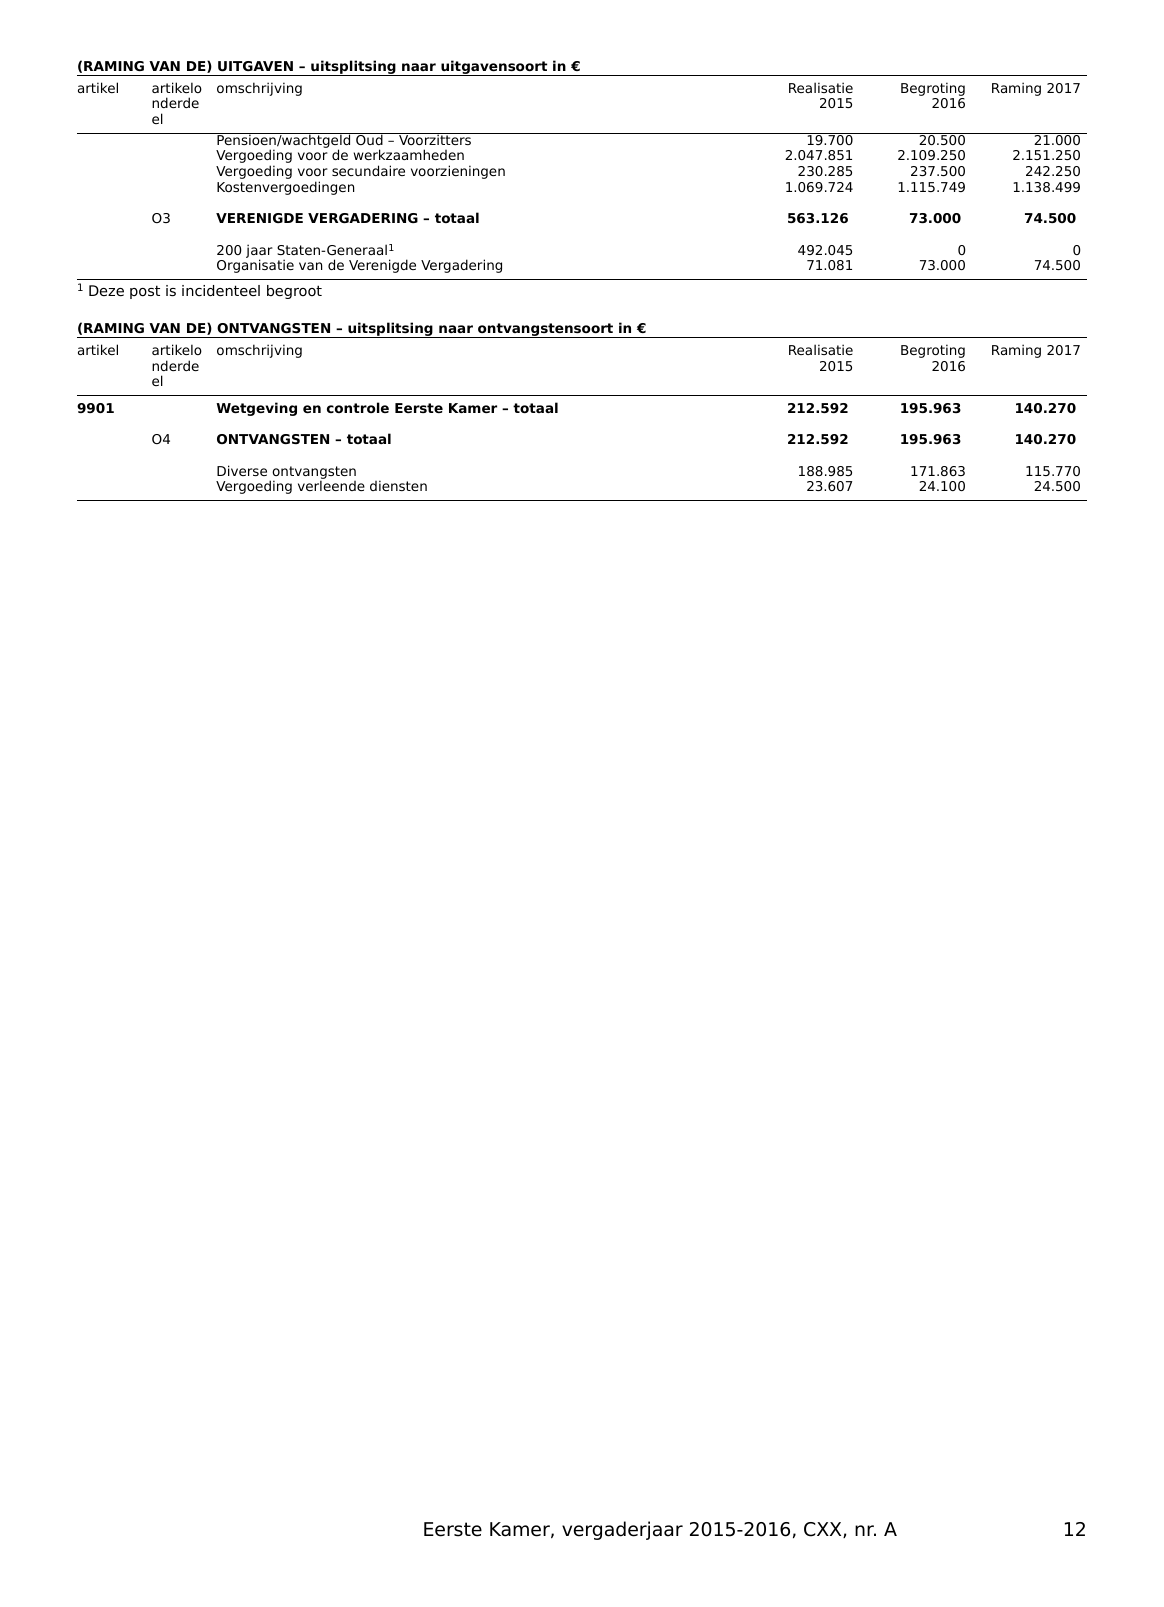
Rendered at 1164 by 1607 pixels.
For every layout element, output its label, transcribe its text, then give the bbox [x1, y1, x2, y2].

table_cell [859, 448, 972, 463]
table_cell [146, 463, 210, 479]
table_cell 492.045 [746, 243, 859, 258]
table_cell omschrijving [210, 338, 746, 395]
table_cell [146, 396, 210, 416]
table_cell 19.700 [746, 134, 859, 148]
table_cell [77, 243, 146, 258]
table_cell 195.963 [859, 432, 972, 448]
table_cell 1.115.749 [859, 180, 972, 195]
table_cell Pensioen/wachtgeld Oud – Voorzitters [210, 134, 746, 148]
table_cell [210, 195, 746, 211]
table_cell [972, 195, 1087, 211]
table_cell 2.109.250 [859, 148, 972, 164]
table_cell 24.500 [972, 479, 1087, 499]
table_cell 242.250 [972, 164, 1087, 179]
table_cell 2.151.250 [972, 148, 1087, 164]
table_cell [146, 448, 210, 463]
table_cell Raming 2017 [972, 338, 1087, 395]
table_cell Realisatie 2015 [746, 76, 859, 132]
table_cell artikel [77, 338, 146, 395]
table_cell [77, 463, 146, 479]
table_cell [146, 195, 210, 211]
table_cell [972, 227, 1087, 242]
table_cell 9901 [77, 396, 146, 416]
table_cell [210, 448, 746, 463]
table_cell [210, 227, 746, 242]
table_cell 212.592 [746, 396, 859, 416]
table_cell 230.285 [746, 164, 859, 179]
table_cell Realisatie 2015 [746, 338, 859, 395]
table_cell 73.000 [859, 211, 972, 227]
table_cell ONTVANGSTEN – totaal [210, 432, 746, 448]
table_cell [77, 416, 146, 432]
table_cell [77, 134, 146, 148]
table_cell omschrijving [210, 76, 746, 132]
table_cell [972, 416, 1087, 432]
table_cell artikelonderdeel [146, 338, 210, 395]
table_cell 74.500 [972, 211, 1087, 227]
table_cell Begroting 2016 [859, 338, 972, 395]
table_cell 1 Deze post is incidenteel begroot [77, 280, 1087, 299]
table_cell Diverse ontvangsten [210, 463, 746, 479]
table_cell 140.270 [972, 396, 1087, 416]
table_cell 200 jaar Staten-Generaal1 [210, 243, 746, 258]
table_cell [146, 134, 210, 148]
table_header (RAMING VAN DE) UITGAVEN – uitsplitsing naar uitgavensoort in € [77, 59, 1087, 75]
table_cell Vergoeding voor de werkzaamheden [210, 148, 746, 164]
table_cell Raming 2017 [972, 76, 1087, 132]
table_cell 23.607 [746, 479, 859, 499]
table_cell [146, 416, 210, 432]
table_cell 188.985 [746, 463, 859, 479]
table_cell [746, 227, 859, 242]
table_cell 74.500 [972, 258, 1087, 279]
table_cell [77, 211, 146, 227]
table_cell Vergoeding verleende diensten [210, 479, 746, 499]
table_cell [746, 195, 859, 211]
table_cell artikel [77, 76, 146, 132]
table_cell [146, 243, 210, 258]
table_cell [146, 479, 210, 499]
table_cell [859, 416, 972, 432]
table_cell [210, 416, 746, 432]
table_cell [77, 195, 146, 211]
table_cell 24.100 [859, 479, 972, 499]
table_cell 20.500 [859, 134, 972, 148]
table_cell 171.863 [859, 463, 972, 479]
table_cell Begroting 2016 [859, 76, 972, 132]
table_cell 140.270 [972, 432, 1087, 448]
table_cell 195.963 [859, 396, 972, 416]
table_cell [146, 258, 210, 279]
table_cell Kostenvergoedingen [210, 180, 746, 195]
table_cell O3 [146, 211, 210, 227]
table_cell [746, 416, 859, 432]
table_cell [77, 448, 146, 463]
table_cell VERENIGDE VERGADERING – totaal [210, 211, 746, 227]
table_cell [146, 164, 210, 179]
table_cell 563.126 [746, 211, 859, 227]
table_cell [146, 180, 210, 195]
table_cell [746, 448, 859, 463]
table_cell 212.592 [746, 432, 859, 448]
table_cell [77, 180, 146, 195]
table_cell [77, 258, 146, 279]
table_cell O4 [146, 432, 210, 448]
table_cell [77, 227, 146, 242]
table_cell 0 [859, 243, 972, 258]
table_cell artikelonderdeel [146, 76, 210, 132]
table_cell Vergoeding voor secundaire voorzieningen [210, 164, 746, 179]
table_cell 2.047.851 [746, 148, 859, 164]
table_cell 73.000 [859, 258, 972, 279]
table_cell Wetgeving en controle Eerste Kamer – totaal [210, 396, 746, 416]
table_cell [859, 227, 972, 242]
table_cell 1.069.724 [746, 180, 859, 195]
table_cell 1.138.499 [972, 180, 1087, 195]
table_cell Organisatie van de Verenigde Vergadering [210, 258, 746, 279]
table_cell [859, 195, 972, 211]
table_cell [972, 448, 1087, 463]
table_cell [77, 479, 146, 499]
table_cell 21.000 [972, 134, 1087, 148]
table_cell [146, 148, 210, 164]
table_cell [77, 148, 146, 164]
table_cell 237.500 [859, 164, 972, 179]
table_header (RAMING VAN DE) ONTVANGSTEN – uitsplitsing naar ontvangstensoort in € [77, 321, 1087, 337]
table_cell 115.770 [972, 463, 1087, 479]
table_cell 71.081 [746, 258, 859, 279]
table_cell 0 [972, 243, 1087, 258]
table_cell [77, 164, 146, 179]
table_cell [146, 227, 210, 242]
table_cell [77, 432, 146, 448]
